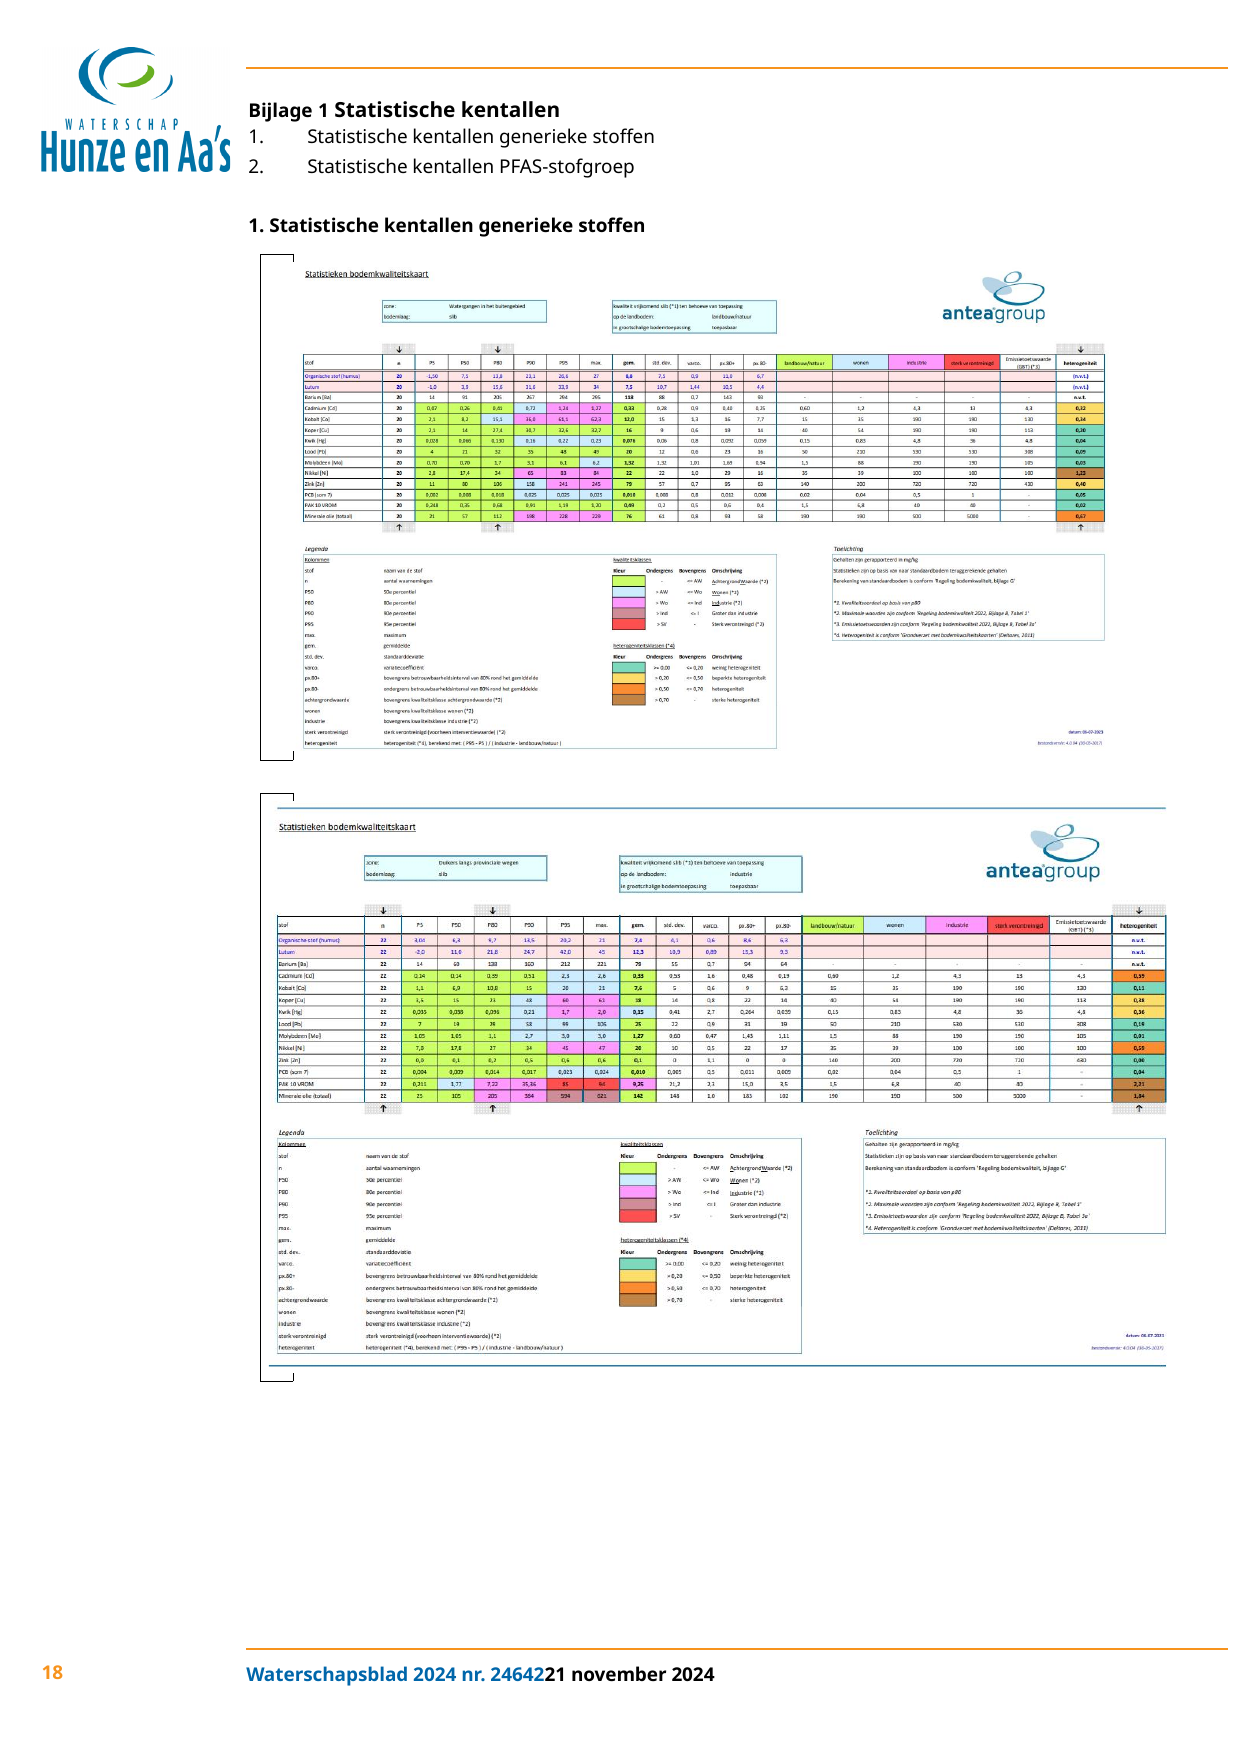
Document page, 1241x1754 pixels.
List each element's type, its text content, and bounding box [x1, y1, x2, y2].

text 1. Statistische kentallen generieke stoffen [248, 212, 1152, 238]
picture [41, 47, 231, 172]
picture [183, 163, 191, 172]
picture [47, 154, 51, 172]
list Statistische kentallen PFAS-stofgroep [248, 153, 1152, 179]
picture [268, 801, 1173, 1373]
list Statistische kentallen generieke stoffen [248, 123, 1152, 149]
text Bijlage 1 Statistische kentallen [248, 95, 1152, 123]
picture [226, 145, 231, 156]
picture [268, 262, 1173, 751]
